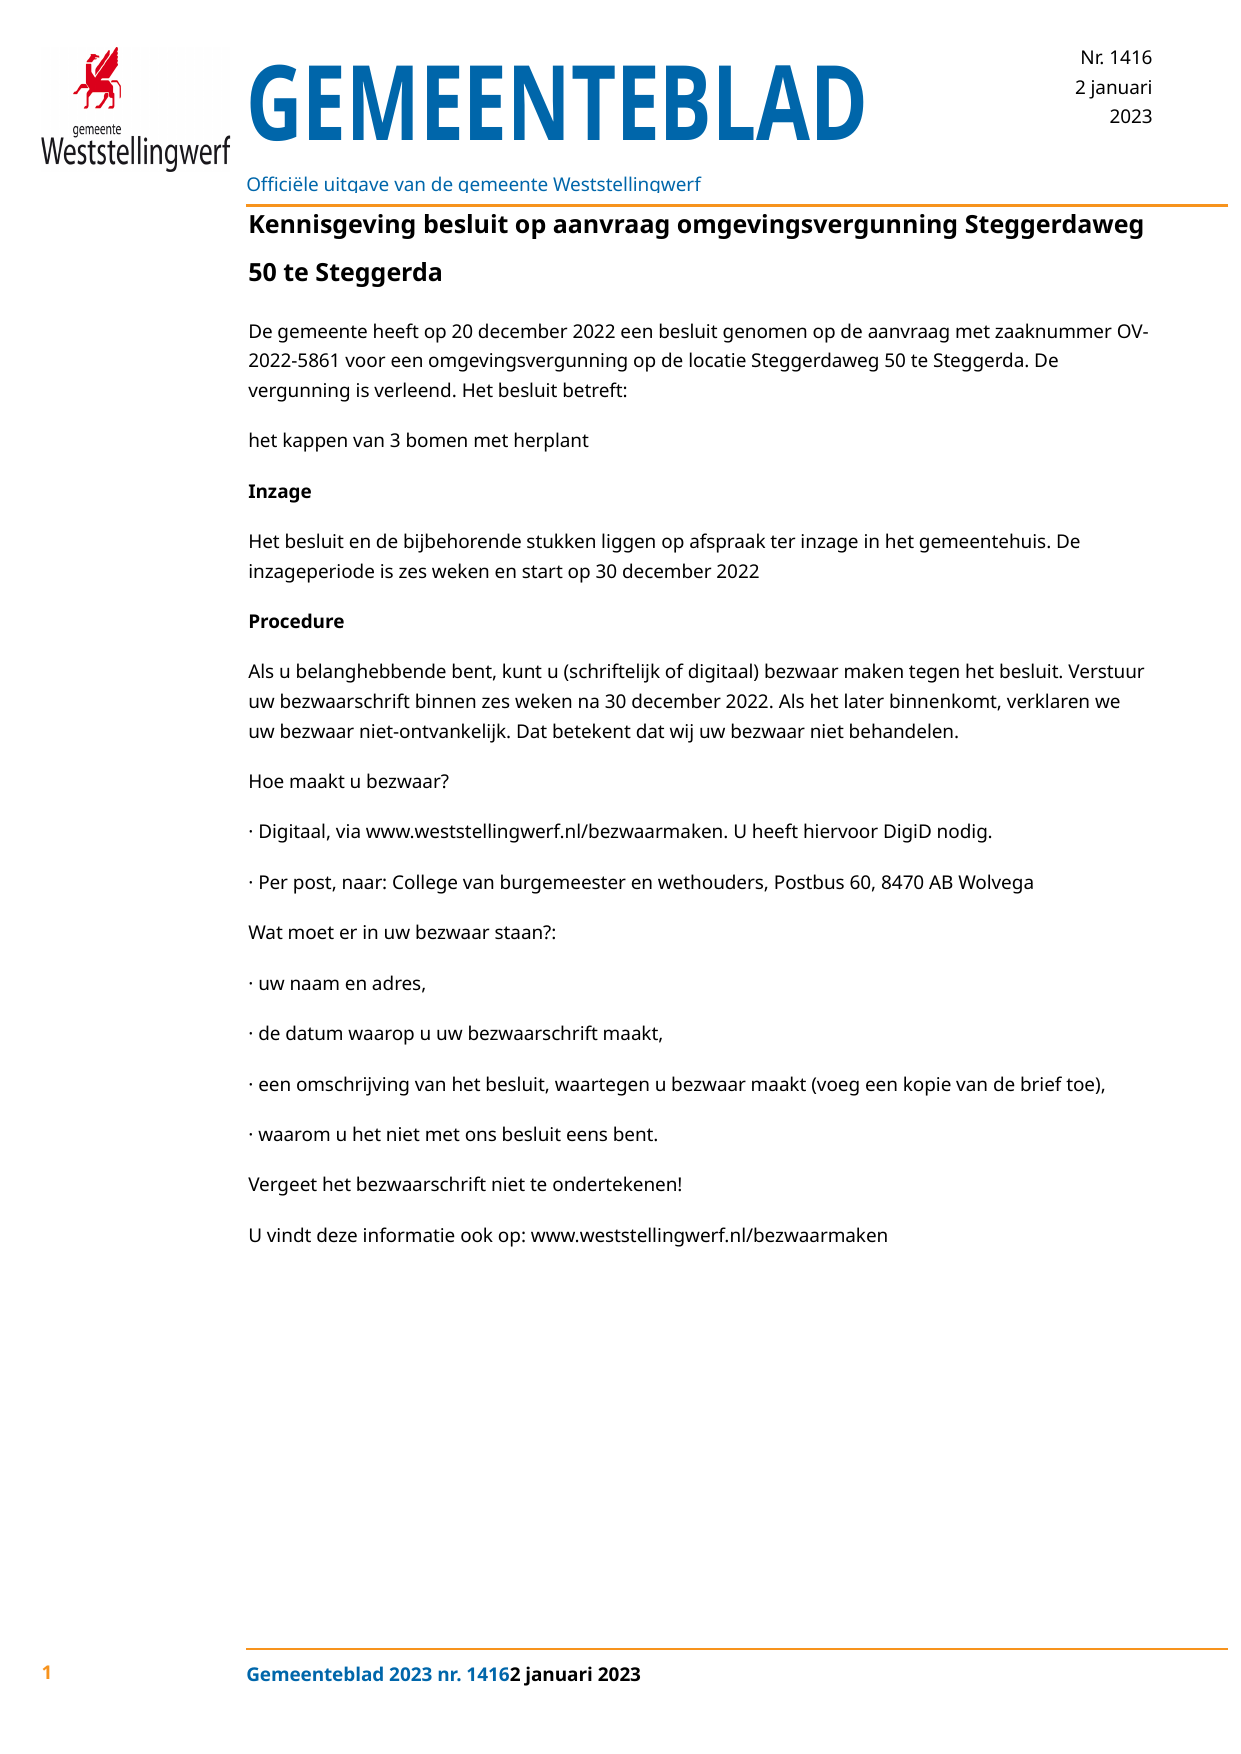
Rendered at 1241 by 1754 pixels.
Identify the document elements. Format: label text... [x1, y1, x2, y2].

text De gemeente heeft op 20 december 2022 een besluit genomen op de aanvraag met zaaknummer OV-2022-5861 voor een omgevingsvergunning op de locatie Steggerdaweg 50 te Steggerda. De vergunning is verleend. Het besluit betreft: [248, 318, 1152, 403]
text · Per post, naar: College van burgemeester en wethouders, Postbus 60, 8470 AB Wolvega [248, 869, 1152, 895]
text Wat moet er in uw bezwaar staan?: [248, 919, 1152, 945]
text Het besluit en de bijbehorende stukken liggen op afspraak ter inzage in het gemeentehuis. De inzageperiode is zes weken en start op 30 december 2022 [248, 528, 1152, 584]
text Hoe maakt u bezwaar? [248, 768, 1152, 794]
text Als u belanghebbende bent, kunt u (schriftelijk of digitaal) bezwaar maken tegen het besluit. Verstuur uw bezwaarschrift binnen zes weken na 30 december 2022. Als het later binnenkomt, verklaren we uw bezwaar niet-ontvankelijk. Dat betekent dat wij uw bezwaar niet behandelen. [248, 659, 1152, 744]
text Procedure [248, 608, 1152, 634]
text Inzage [248, 478, 1152, 504]
text · een omschrijving van het besluit, waartegen u bezwaar maakt (voeg een kopie van de brief toe), [248, 1071, 1152, 1097]
text · uw naam en adres, [248, 970, 1152, 996]
text het kappen van 3 bomen met herplant [248, 427, 1152, 453]
text Vergeet het bezwaarschrift niet te ondertekenen! [248, 1172, 1152, 1197]
text · Digitaal, via www.weststellingwerf.nl/bezwaarmaken. U heeft hiervoor DigiD nodig. [248, 819, 1152, 844]
text Kennisgeving besluit op aanvraag omgevingsvergunning Steggerdaweg 50 te Steggerda [248, 207, 1152, 288]
text · waarom u het niet met ons besluit eens bent. [248, 1121, 1152, 1147]
text · de datum waarop u uw bezwaarschrift maakt, [248, 1020, 1152, 1046]
picture [41, 47, 231, 172]
text U vindt deze informatie ook op: www.weststellingwerf.nl/bezwaarmaken [248, 1222, 1152, 1248]
